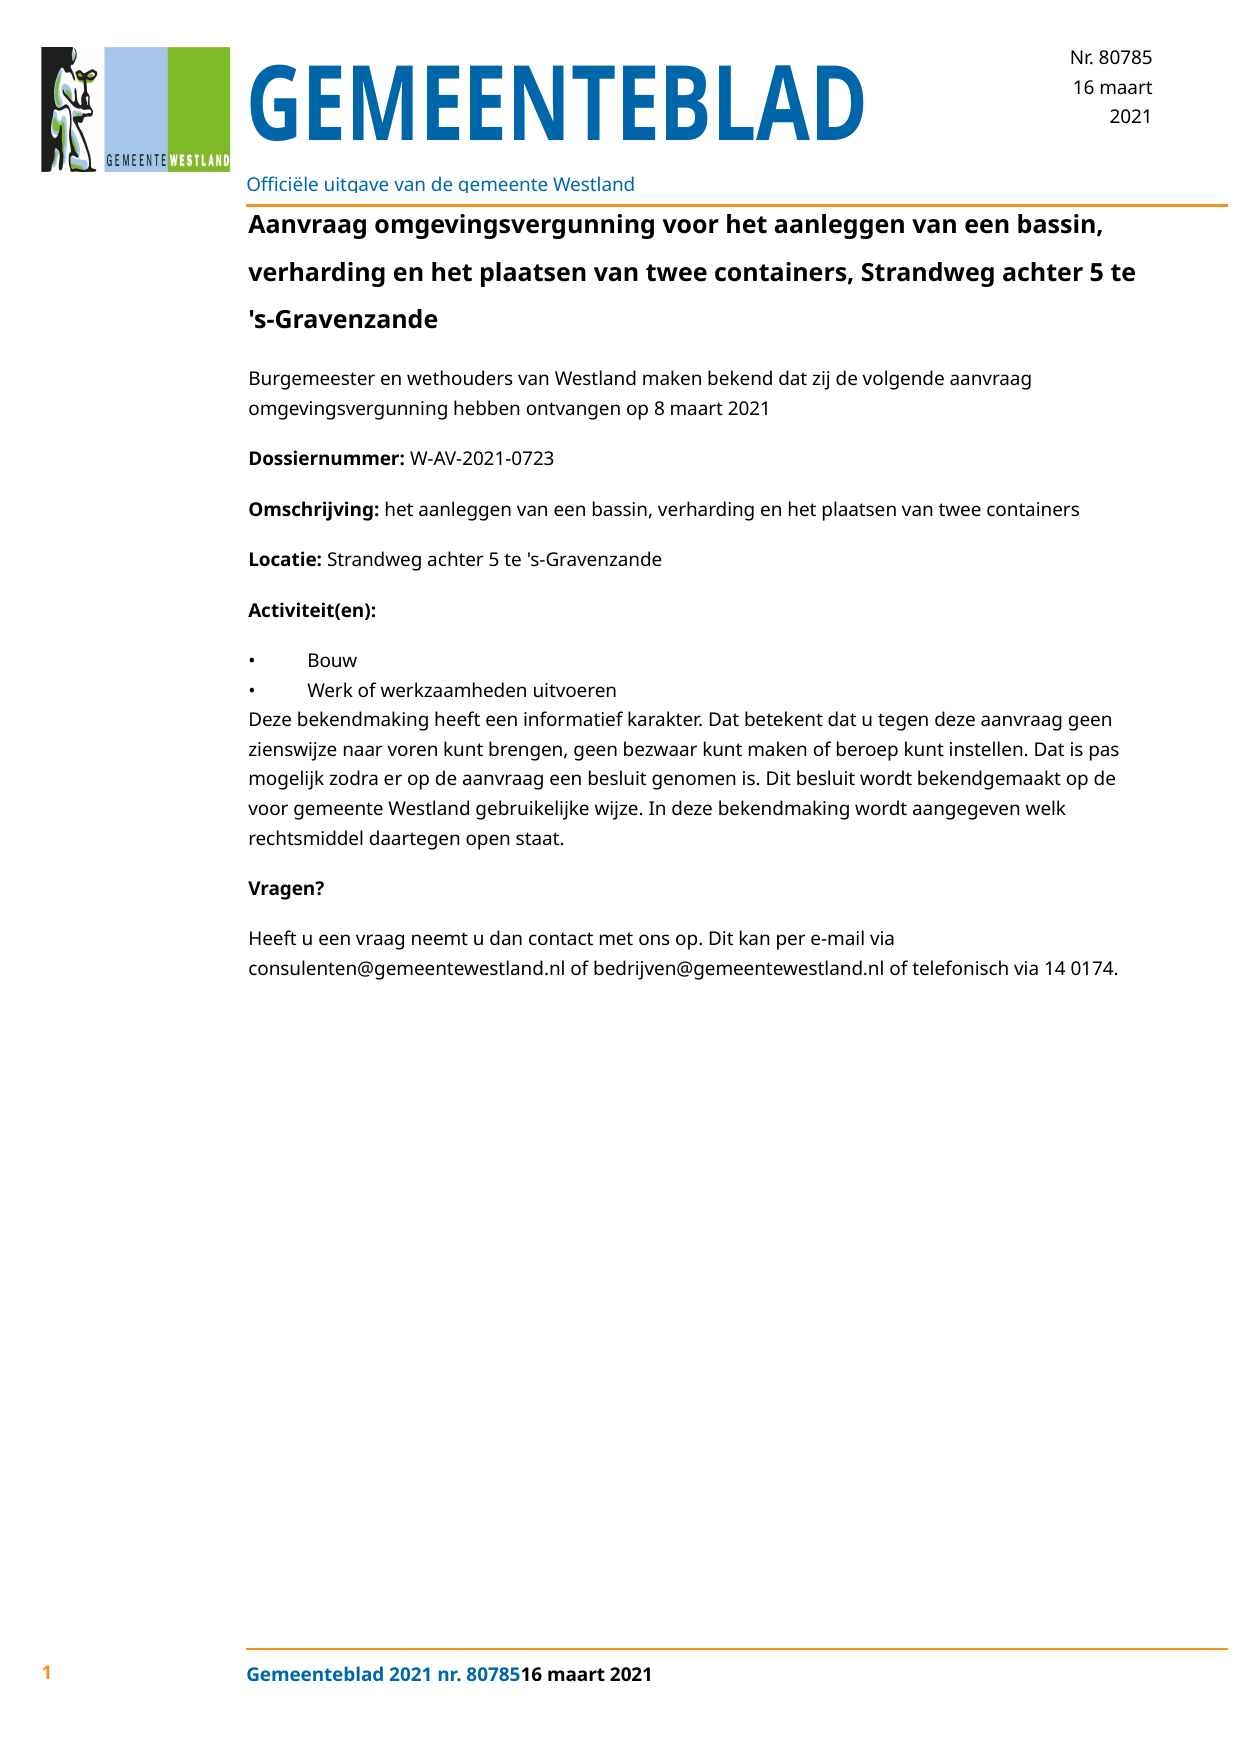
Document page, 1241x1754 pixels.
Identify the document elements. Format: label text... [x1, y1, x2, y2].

text Activiteit(en): [248, 597, 1152, 622]
text Locatie: Strandweg achter 5 te 's-Gravenzande [248, 546, 1152, 572]
text Burgemeester en wethouders van Westland maken bekend dat zij de volgende aanvraag omgevingsvergunning hebben ontvangen op 8 maart 2021 [248, 366, 1152, 421]
text Omschrijving: het aanleggen van een bassin, verharding en het plaatsen van twee containers [248, 496, 1152, 522]
text Deze bekendmaking heeft een informatief karakter. Dat betekent dat u tegen deze aanvraag geen zienswijze naar voren kunt brengen, geen bezwaar kunt maken of beroep kunt instellen. Dat is pas mogelijk zodra er op de aanvraag een besluit genomen is. Dit besluit wordt bekendgemaakt op de voor gemeente Westland gebruikelijke wijze. In deze bekendmaking wordt aangegeven welk rechtsmiddel daartegen open staat. [248, 706, 1152, 850]
text Dossiernummer: W-AV-2021-0723 [248, 446, 1152, 471]
list Werk of werkzaamheden uitvoeren [248, 677, 1152, 702]
text Aanvraag omgevingsvergunning voor het aanleggen van een bassin, verharding en het plaatsen van twee containers, Strandweg achter 5 te 's-Gravenzande [248, 207, 1152, 336]
picture [41, 47, 231, 172]
text Heeft u een vraag neemt u dan contact met ons op. Dit kan per e-mail via consulenten@gemeentewestland.nl of bedrijven@gemeentewestland.nl of telefonisch via 14 0174. [248, 926, 1152, 981]
text Vragen? [248, 875, 1152, 901]
list Bouw [248, 647, 1152, 673]
